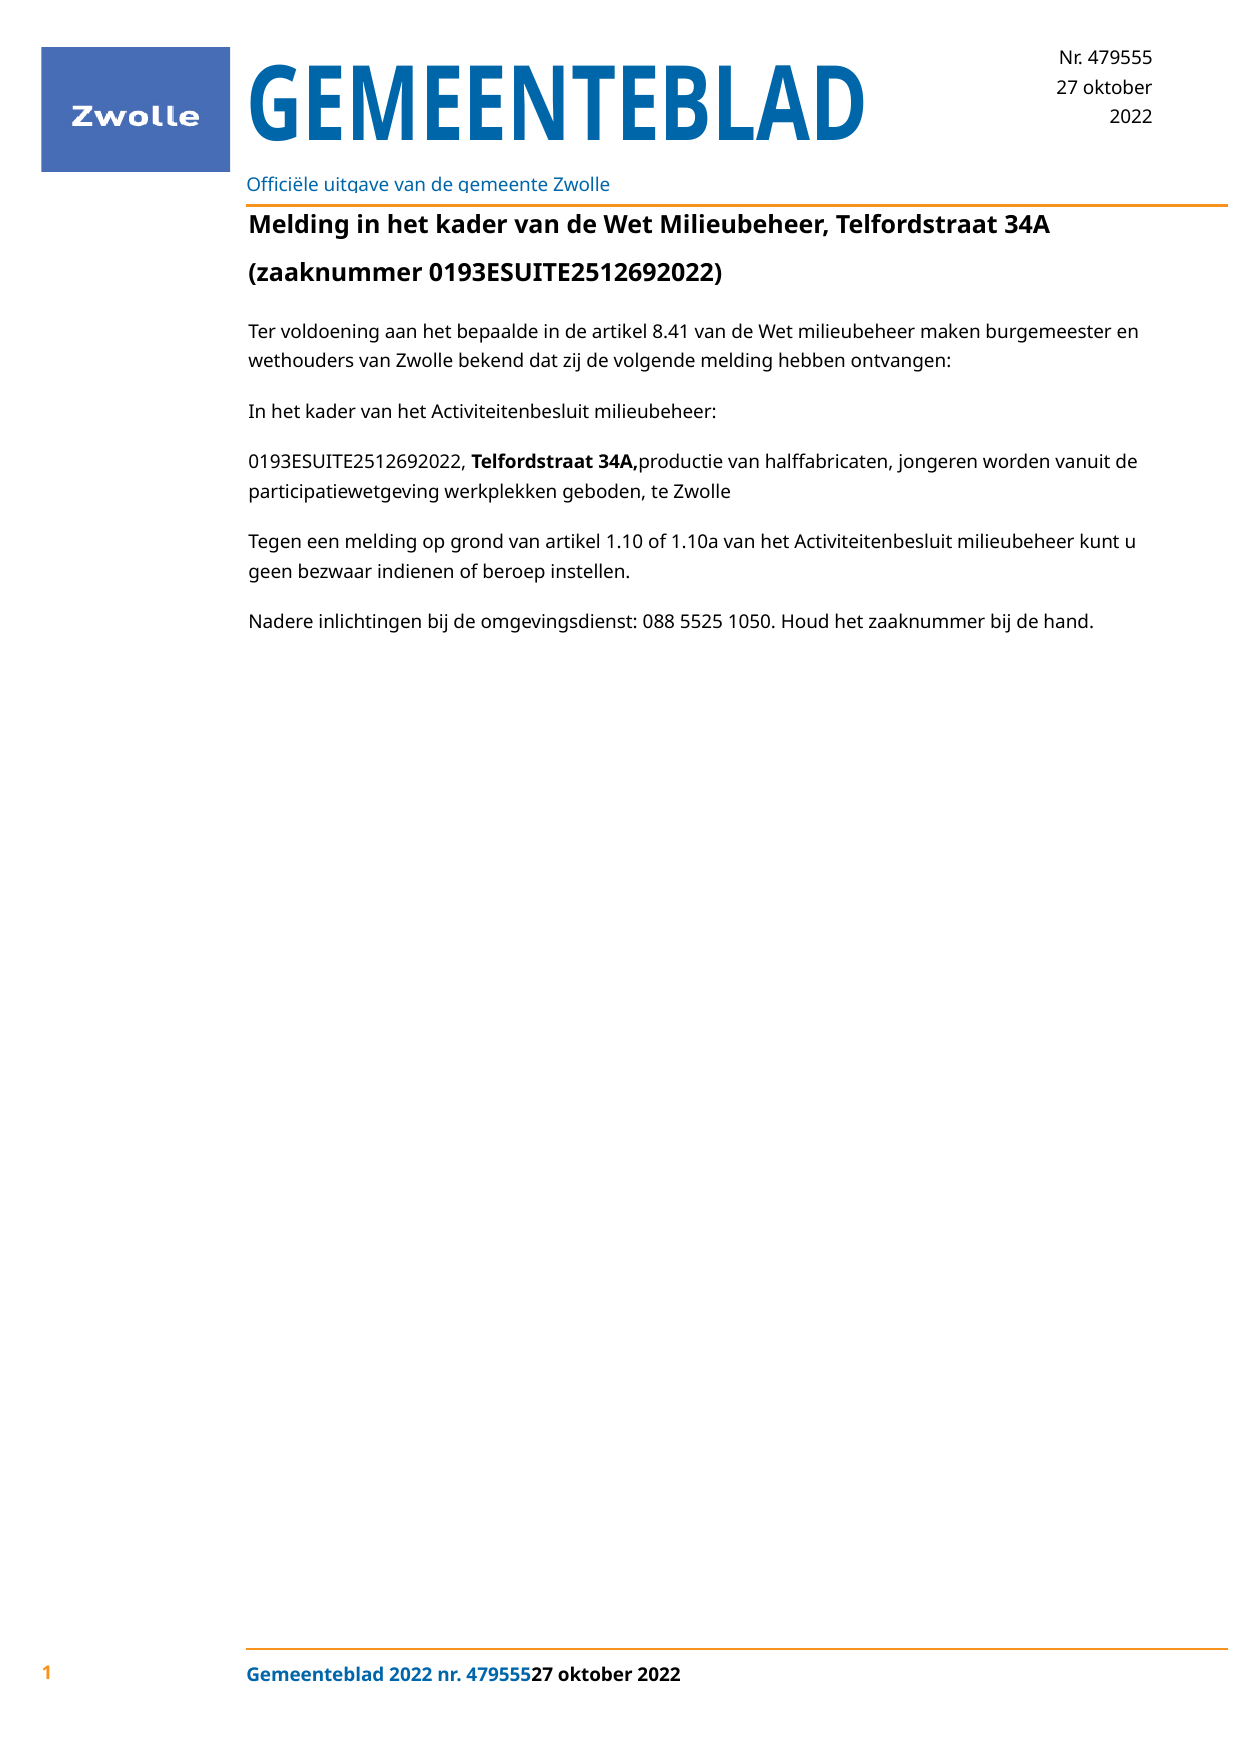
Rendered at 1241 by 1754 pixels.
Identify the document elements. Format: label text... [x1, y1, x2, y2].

text 0193ESUITE2512692022, Telfordstraat 34A,productie van halffabricaten, jongeren worden vanuit de participatiewetgeving werkplekken geboden, te Zwolle [248, 448, 1152, 504]
text In het kader van het Activiteitenbesluit milieubeheer: [248, 398, 1152, 424]
text Melding in het kader van de Wet Milieubeheer, Telfordstraat 34A (zaaknummer 0193ESUITE2512692022) [248, 207, 1152, 288]
picture [41, 47, 231, 172]
text Tegen een melding op grond van artikel 1.10 of 1.10a van het Activiteitenbesluit milieubeheer kunt u geen bezwaar indienen of beroep instellen. [248, 528, 1152, 584]
text Ter voldoening aan het bepaalde in de artikel 8.41 van de Wet milieubeheer maken burgemeester en wethouders van Zwolle bekend dat zij de volgende melding hebben ontvangen: [248, 318, 1152, 373]
text Nadere inlichtingen bij de omgevingsdienst: 088 5525 1050. Houd het zaaknummer bij de hand. [248, 608, 1152, 634]
